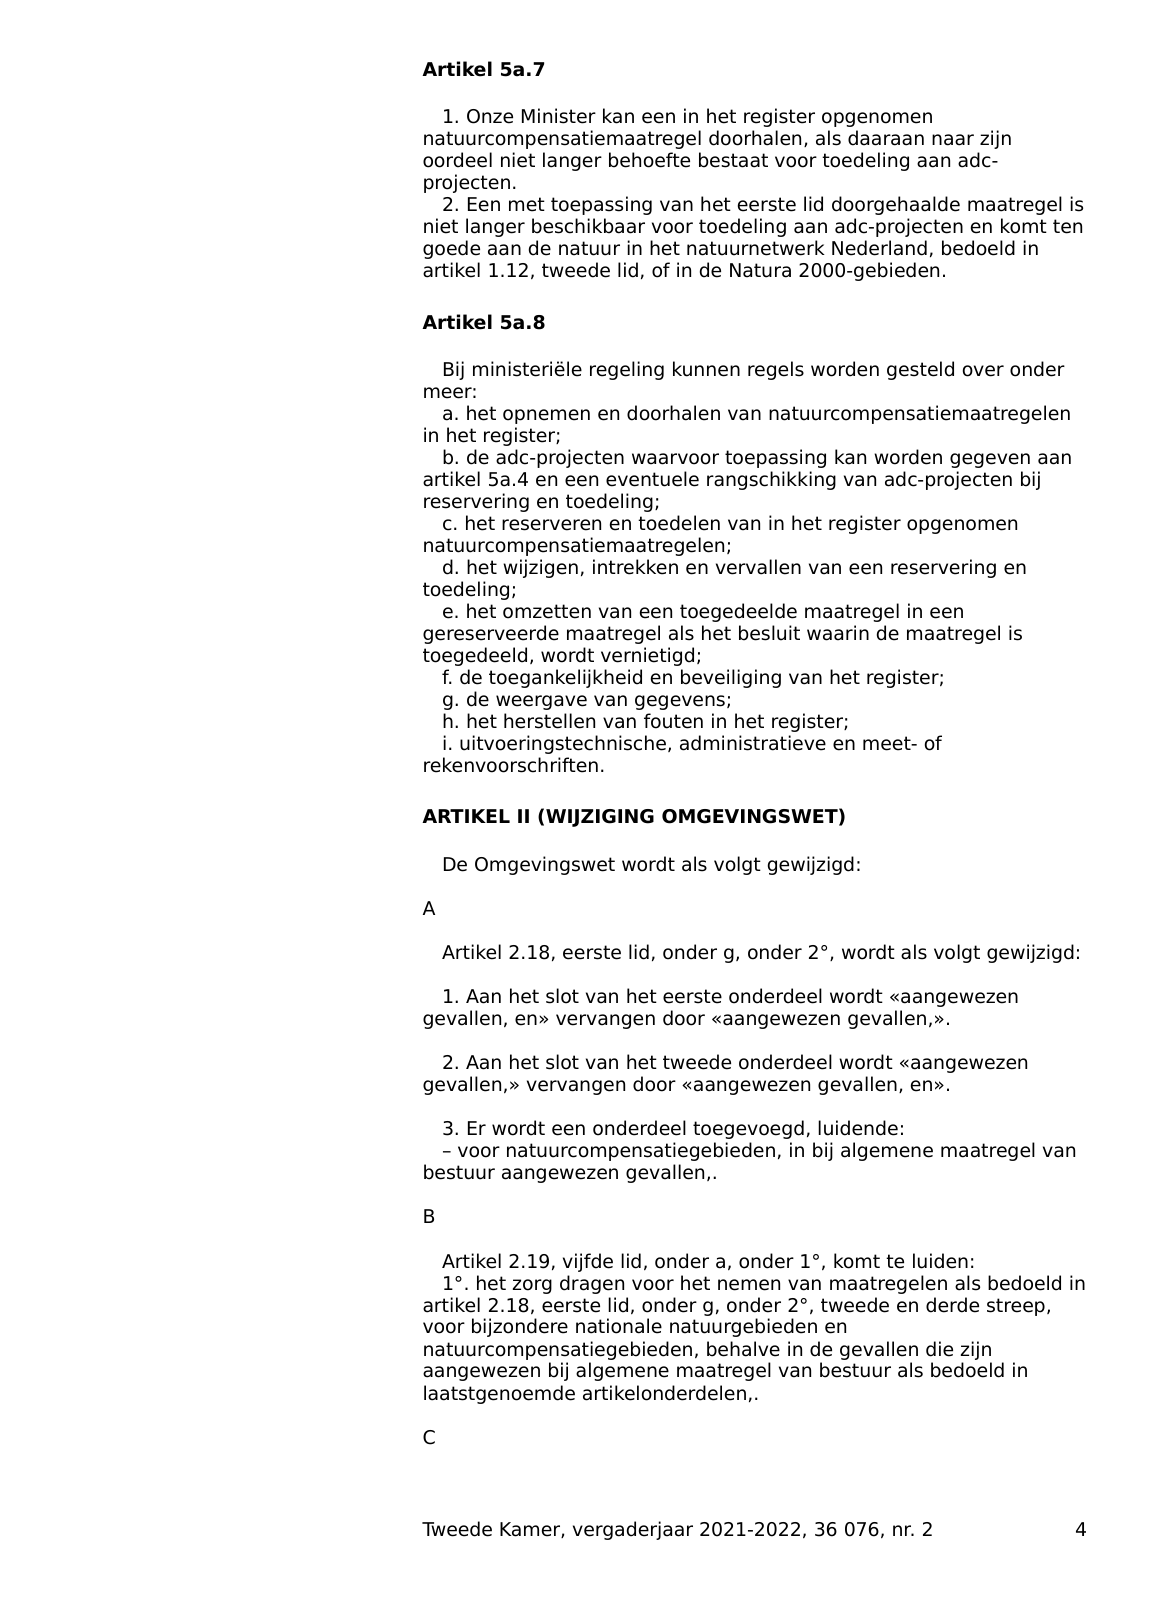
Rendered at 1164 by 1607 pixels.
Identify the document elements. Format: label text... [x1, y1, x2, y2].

text 2. Een met toepassing van het eerste lid doorgehaalde maatregel is niet langer beschikbaar voor toedeling aan adc-projecten en komt ten goede aan de natuur in het natuurnetwerk Nederland, bedoeld in artikel 1.12, tweede lid, of in de Natura 2000-gebieden. [422, 194, 1087, 282]
text C [422, 1427, 1087, 1448]
text – voor natuurcompensatiegebieden, in bij algemene maatregel van bestuur aangewezen gevallen,. [422, 1140, 1087, 1184]
text Bij ministeriële regeling kunnen regels worden gesteld over onder meer: [422, 359, 1087, 403]
text f. de toegankelijkheid en beveiliging van het register; [422, 667, 1087, 688]
text Artikel 2.19, vijfde lid, onder a, onder 1°, komt te luiden: [422, 1251, 1087, 1272]
text 3. Er wordt een onderdeel toegevoegd, luidende: [422, 1118, 1087, 1140]
text Artikel 2.18, eerste lid, onder g, onder 2°, wordt als volgt gewijzigd: [422, 942, 1087, 964]
text d. het wijzigen, intrekken en vervallen van een reservering en toedeling; [422, 557, 1087, 601]
subtitle Artikel 5a.7 [422, 59, 1087, 81]
subtitle ARTIKEL II (WIJZIGING OMGEVINGSWET) [422, 806, 1087, 828]
text De Omgevingswet wordt als volgt gewijzigd: [422, 853, 1087, 875]
text 2. Aan het slot van het tweede onderdeel wordt «aangewezen gevallen,» vervangen door «aangewezen gevallen, en». [422, 1052, 1087, 1096]
text b. de adc-projecten waarvoor toepassing kan worden gegeven aan artikel 5a.4 en een eventuele rangschikking van adc-projecten bij reservering en toedeling; [422, 447, 1087, 513]
text e. het omzetten van een toegedeelde maatregel in een gereserveerde maatregel als het besluit waarin de maatregel is toegedeeld, wordt vernietigd; [422, 601, 1087, 667]
text 1°. het zorg dragen voor het nemen van maatregelen als bedoeld in artikel 2.18, eerste lid, onder g, onder 2°, tweede en derde streep, voor bijzondere nationale natuurgebieden en natuurcompensatiegebieden, behalve in de gevallen die zijn aangewezen bij algemene maatregel van bestuur als bedoeld in laatstgenoemde artikelonderdelen,. [422, 1272, 1087, 1404]
text a. het opnemen en doorhalen van natuurcompensatiemaatregelen in het register; [422, 403, 1087, 447]
text B [422, 1206, 1087, 1228]
text 1. Onze Minister kan een in het register opgenomen natuurcompensatiemaatregel doorhalen, als daaraan naar zijn oordeel niet langer behoefte bestaat voor toedeling aan adc-projecten. [422, 106, 1087, 194]
text h. het herstellen van fouten in het register; [422, 711, 1087, 732]
subtitle Artikel 5a.8 [422, 312, 1087, 334]
text i. uitvoeringstechnische, administratieve en meet- of rekenvoorschriften. [422, 732, 1087, 776]
text c. het reserveren en toedelen van in het register opgenomen natuurcompensatiemaatregelen; [422, 513, 1087, 557]
text 1. Aan het slot van het eerste onderdeel wordt «aangewezen gevallen, en» vervangen door «aangewezen gevallen,». [422, 986, 1087, 1030]
text A [422, 898, 1087, 919]
text g. de weergave van gegevens; [422, 688, 1087, 711]
